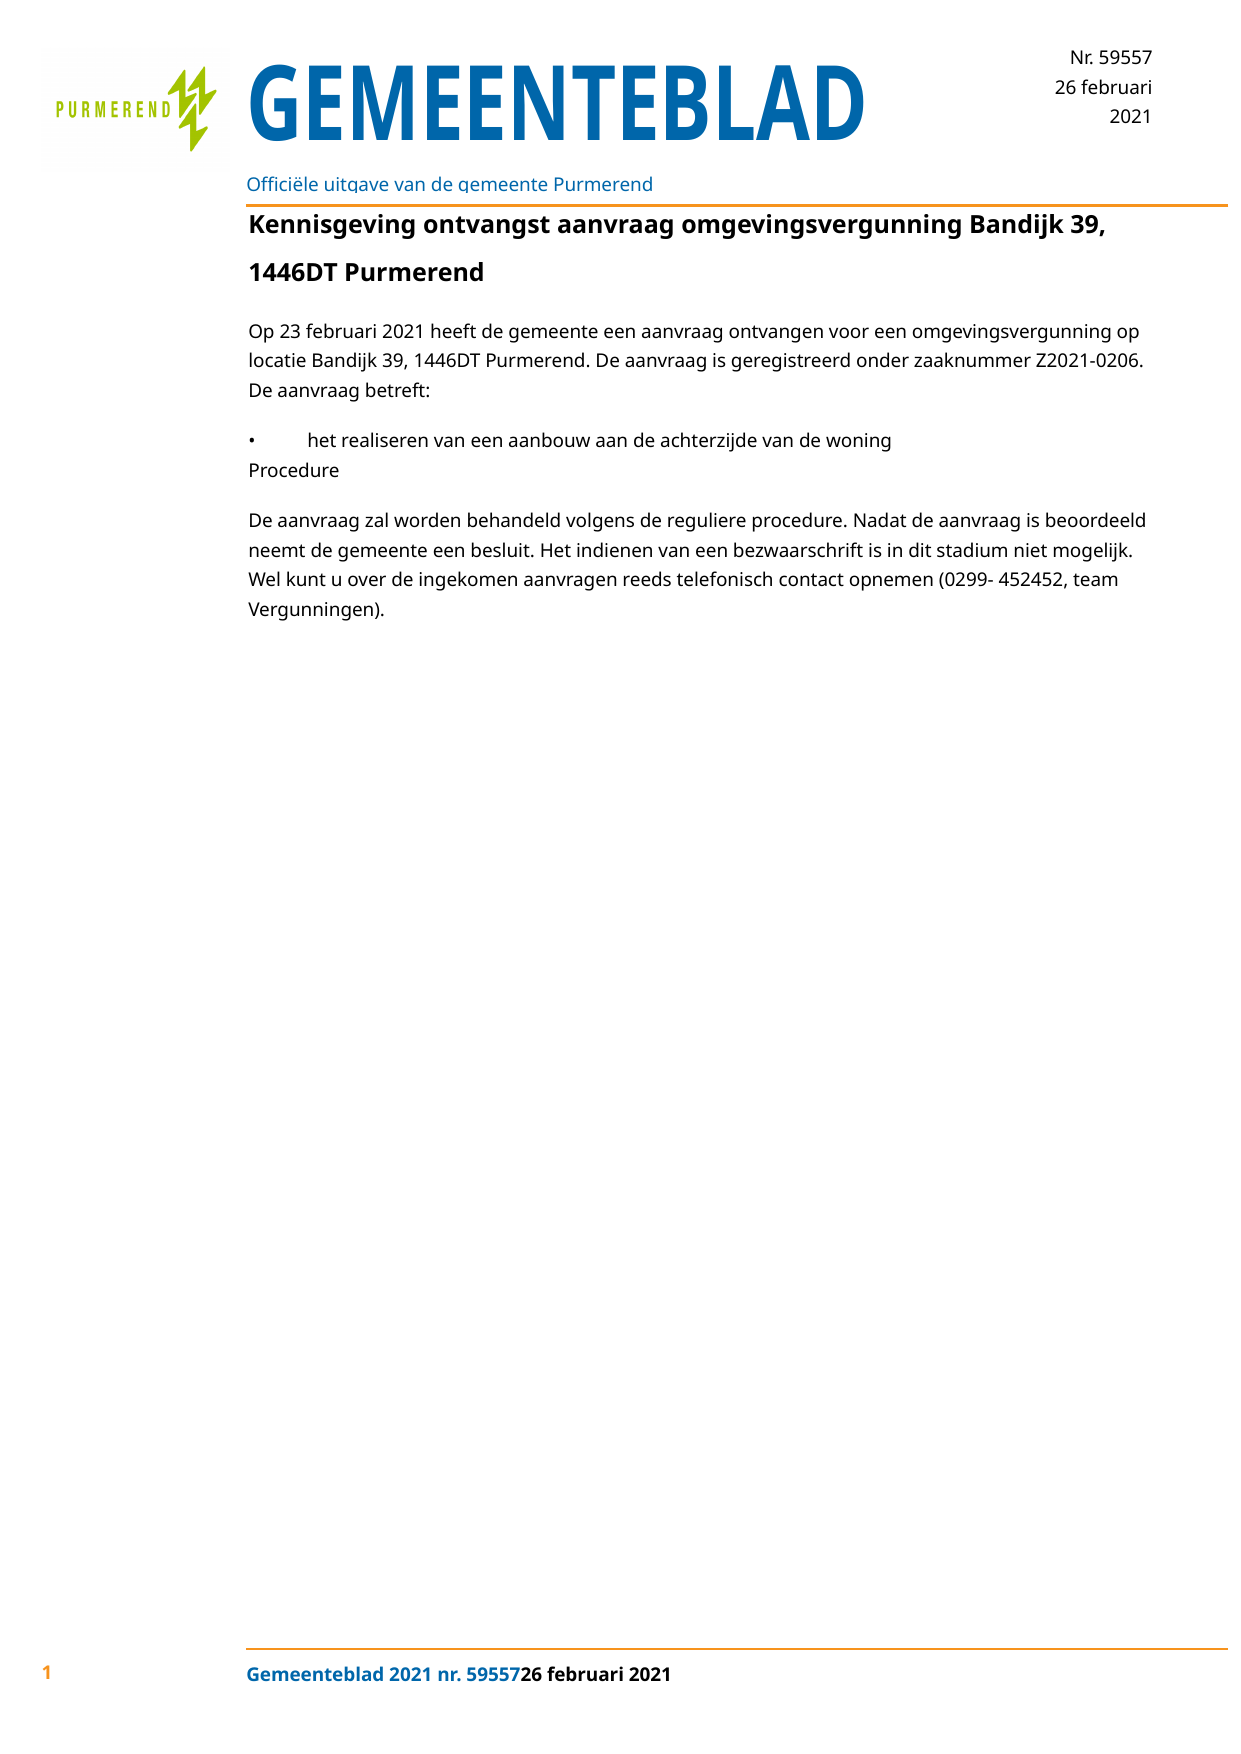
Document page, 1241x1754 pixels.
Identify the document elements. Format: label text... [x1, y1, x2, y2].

picture [41, 47, 231, 172]
text De aanvraag zal worden behandeld volgens de reguliere procedure. Nadat de aanvraag is beoordeeld neemt de gemeente een besluit. Het indienen van een bezwaarschrift is in dit stadium niet mogelijk. Wel kunt u over de ingekomen aanvragen reeds telefonisch contact opnemen (0299- 452452, team Vergunningen). [248, 507, 1152, 622]
list het realiseren van een aanbouw aan de achterzijde van de woning [248, 427, 1152, 453]
text Op 23 februari 2021 heeft de gemeente een aanvraag ontvangen voor een omgevingsvergunning op locatie Bandijk 39, 1446DT Purmerend. De aanvraag is geregistreerd onder zaaknummer Z2021-0206. De aanvraag betreft: [248, 318, 1152, 403]
text Kennisgeving ontvangst aanvraag omgevingsvergunning Bandijk 39, 1446DT Purmerend [248, 207, 1152, 288]
text Procedure [248, 457, 1152, 483]
